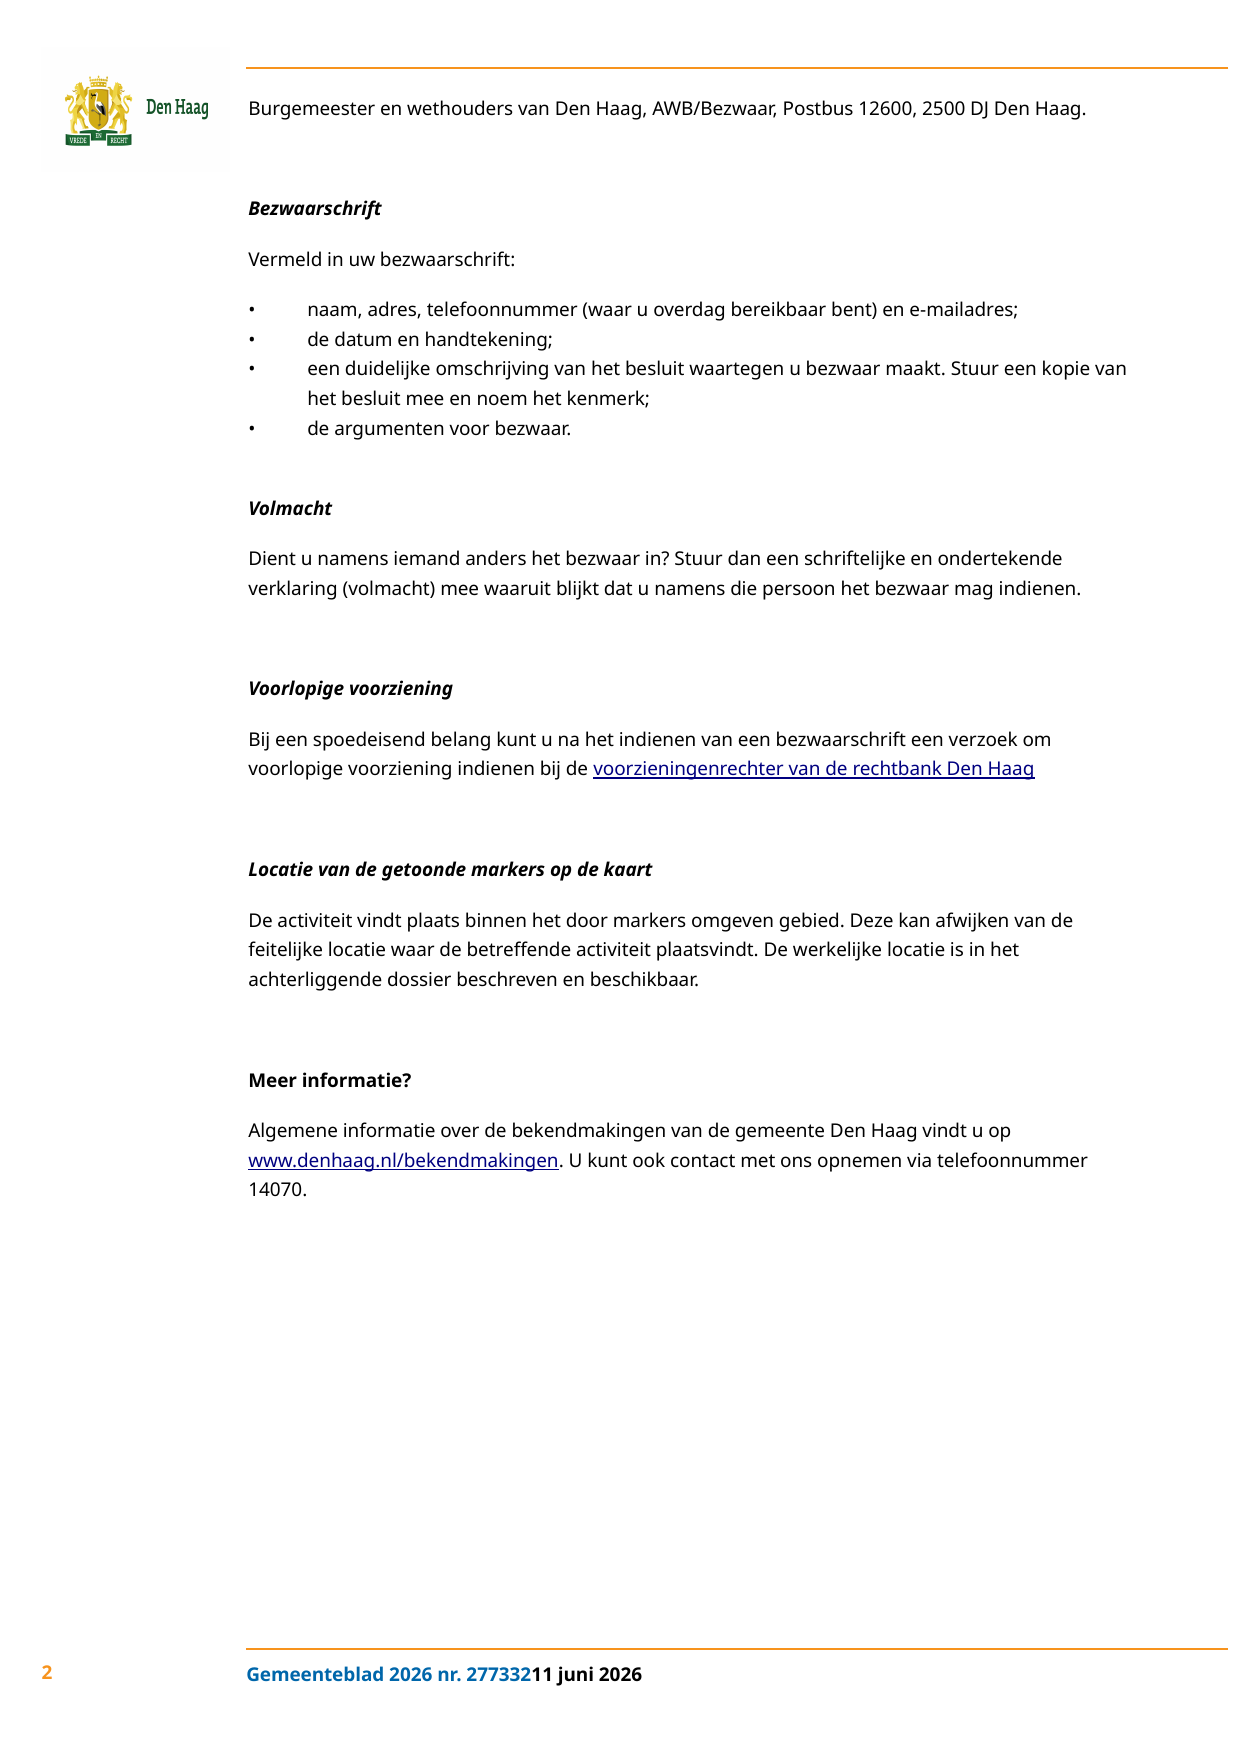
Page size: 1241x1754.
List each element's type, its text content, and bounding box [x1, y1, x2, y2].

text Bij een spoedeisend belang kunt u na het indienen van een bezwaarschrift een verzoek om voorlopige voorziening indienen bij de voorzieningenrechter van de rechtbank Den Haag [248, 726, 1152, 781]
picture [41, 47, 231, 172]
text Algemene informatie over de bekendmakingen van de gemeente Den Haag vindt u op www.denhaag.nl/bekendmakingen. U kunt ook contact met ons opnemen via telefoonnummer 14070. [248, 1117, 1152, 1202]
text Meer informatie? [248, 1067, 1152, 1093]
text Bezwaarschrift [248, 196, 1152, 221]
list naam, adres, telefoonnummer (waar u overdag bereikbaar bent) en e-mailadres; [248, 296, 1152, 322]
text Dient u namens iemand anders het bezwaar in? Stuur dan een schriftelijke en ondertekende verklaring (volmacht) mee waaruit blijkt dat u namens die persoon het bezwaar mag indienen. [248, 545, 1152, 601]
text Vermeld in uw bezwaarschrift: [248, 246, 1152, 272]
text Volmacht [248, 495, 1152, 521]
text Locatie van de getoonde markers op de kaart [248, 856, 1152, 882]
text Voorlopige voorziening [248, 676, 1152, 701]
list de argumenten voor bezwaar. [248, 415, 1152, 441]
list een duidelijke omschrijving van het besluit waartegen u bezwaar maakt. Stuur een kopie van het besluit mee en noem het kenmerk; [248, 356, 1152, 411]
list de datum en handtekening; [248, 326, 1152, 352]
text Burgemeester en wethouders van Den Haag, AWB/Bezwaar, Postbus 12600, 2500 DJ Den Haag. [248, 95, 1152, 121]
text De activiteit vindt plaats binnen het door markers omgeven gebied. Deze kan afwijken van de feitelijke locatie waar de betreffende activiteit plaatsvindt. De werkelijke locatie is in het achterliggende dossier beschreven en beschikbaar. [248, 907, 1152, 992]
